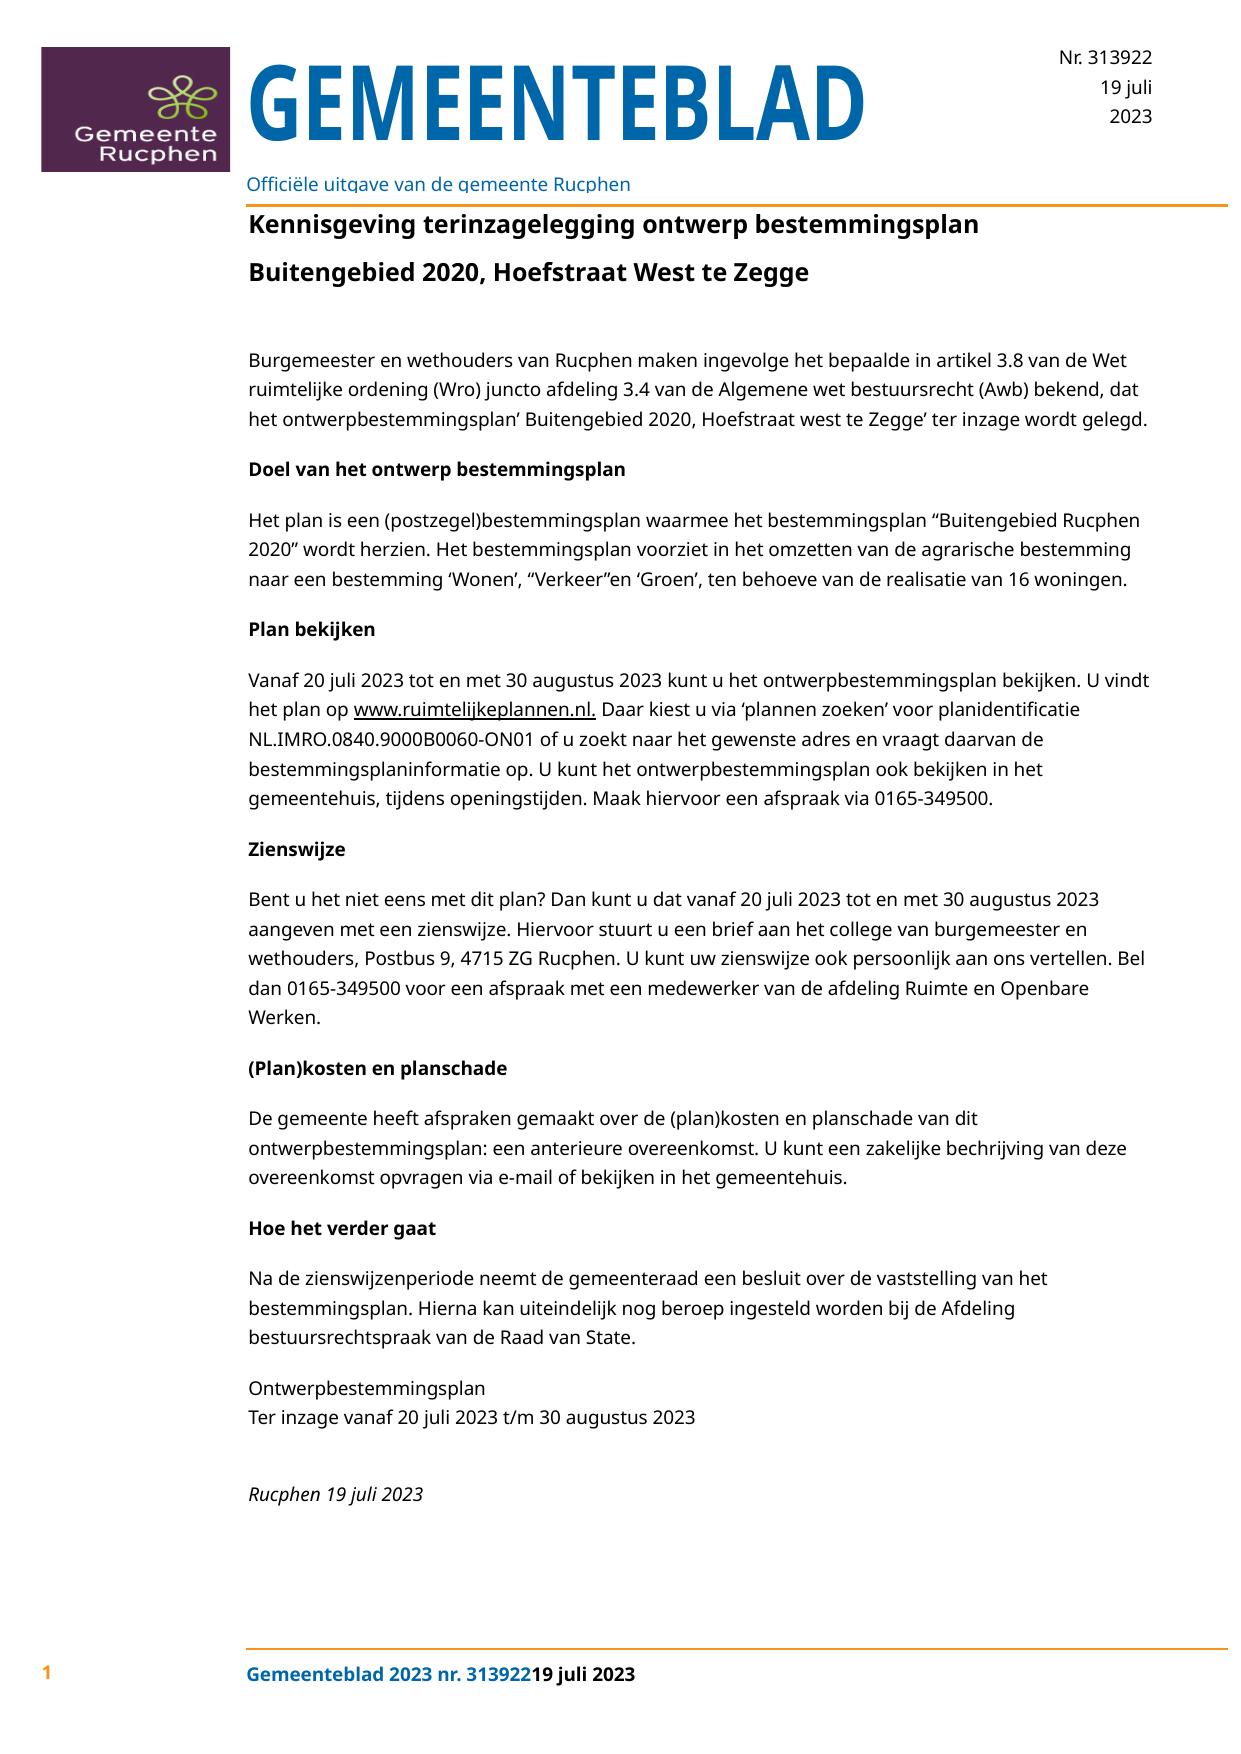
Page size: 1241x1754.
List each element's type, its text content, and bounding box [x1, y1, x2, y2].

text Doel van het ontwerp bestemmingsplan [248, 457, 1152, 482]
text Vanaf 20 juli 2023 tot en met 30 augustus 2023 kunt u het ontwerpbestemmingsplan bekijken. U vindt het plan op www.ruimtelijkeplannen.nl. Daar kiest u via ‘plannen zoeken’ voor planidentificatie NL.IMRO.0840.9000B0060-ON01 of u zoekt naar het gewenste adres en vraagt daarvan de bestemmingsplaninformatie op. U kunt het ontwerpbestemmingsplan ook bekijken in het gemeentehuis, tijdens openingstijden. Maak hiervoor een afspraak via 0165-349500. [248, 667, 1152, 811]
text Kennisgeving terinzagelegging ontwerp bestemmingsplan Buitengebied 2020, Hoefstraat West te Zegge [248, 207, 1152, 288]
text Plan bekijken [248, 617, 1152, 642]
text Rucphen 19 juli 2023 [248, 1481, 1152, 1507]
picture [41, 47, 231, 172]
table_header [248, 318, 1152, 344]
text Zienswijze [248, 836, 1152, 861]
text Burgemeester en wethouders van Rucphen maken ingevolge het bepaalde in artikel 3.8 van de Wet ruimtelijke ordening (Wro) juncto afdeling 3.4 van de Algemene wet bestuursrecht (Awb) bekend, dat het ontwerpbestemmingsplan’ Buitengebied 2020, Hoefstraat west te Zegge’ ter inzage wordt gelegd. [248, 347, 1152, 432]
text Bent u het niet eens met dit plan? Dan kunt u dat vanaf 20 juli 2023 tot en met 30 augustus 2023 aangeven met een zienswijze. Hiervoor stuurt u een brief aan het college van burgemeester en wethouders, Postbus 9, 4715 ZG Rucphen. U kunt uw zienswijze ook persoonlijk aan ons vertellen. Bel dan 0165-349500 voor een afspraak met een medewerker van de afdeling Ruimte en Openbare Werken. [248, 886, 1152, 1030]
table_header Ontwerpbestemmingsplan Ter inzage vanaf 20 juli 2023 t/m 30 augustus 2023 [248, 1375, 1152, 1430]
text (Plan)kosten en planschade [248, 1055, 1152, 1081]
text Het plan is een (postzegel)bestemmingsplan waarmee het bestemmingsplan “Buitengebied Rucphen 2020” wordt herzien. Het bestemmingsplan voorziet in het omzetten van de agrarische bestemming naar een bestemming ‘Wonen’, “Verkeer”en ‘Groen’, ten behoeve van de realisatie van 16 woningen. [248, 507, 1152, 592]
text De gemeente heeft afspraken gemaakt over de (plan)kosten en planschade van dit ontwerpbestemmingsplan: een anterieure overeenkomst. U kunt een zakelijke bechrijving van deze overeenkomst opvragen via e-mail of bekijken in het gemeentehuis. [248, 1105, 1152, 1190]
text Na de zienswijzenperiode neemt de gemeenteraad een besluit over de vaststelling van het bestemmingsplan. Hierna kan uiteindelijk nog beroep ingesteld worden bij de Afdeling bestuursrechtspraak van de Raad van State. [248, 1265, 1152, 1350]
text Hoe het verder gaat [248, 1215, 1152, 1241]
